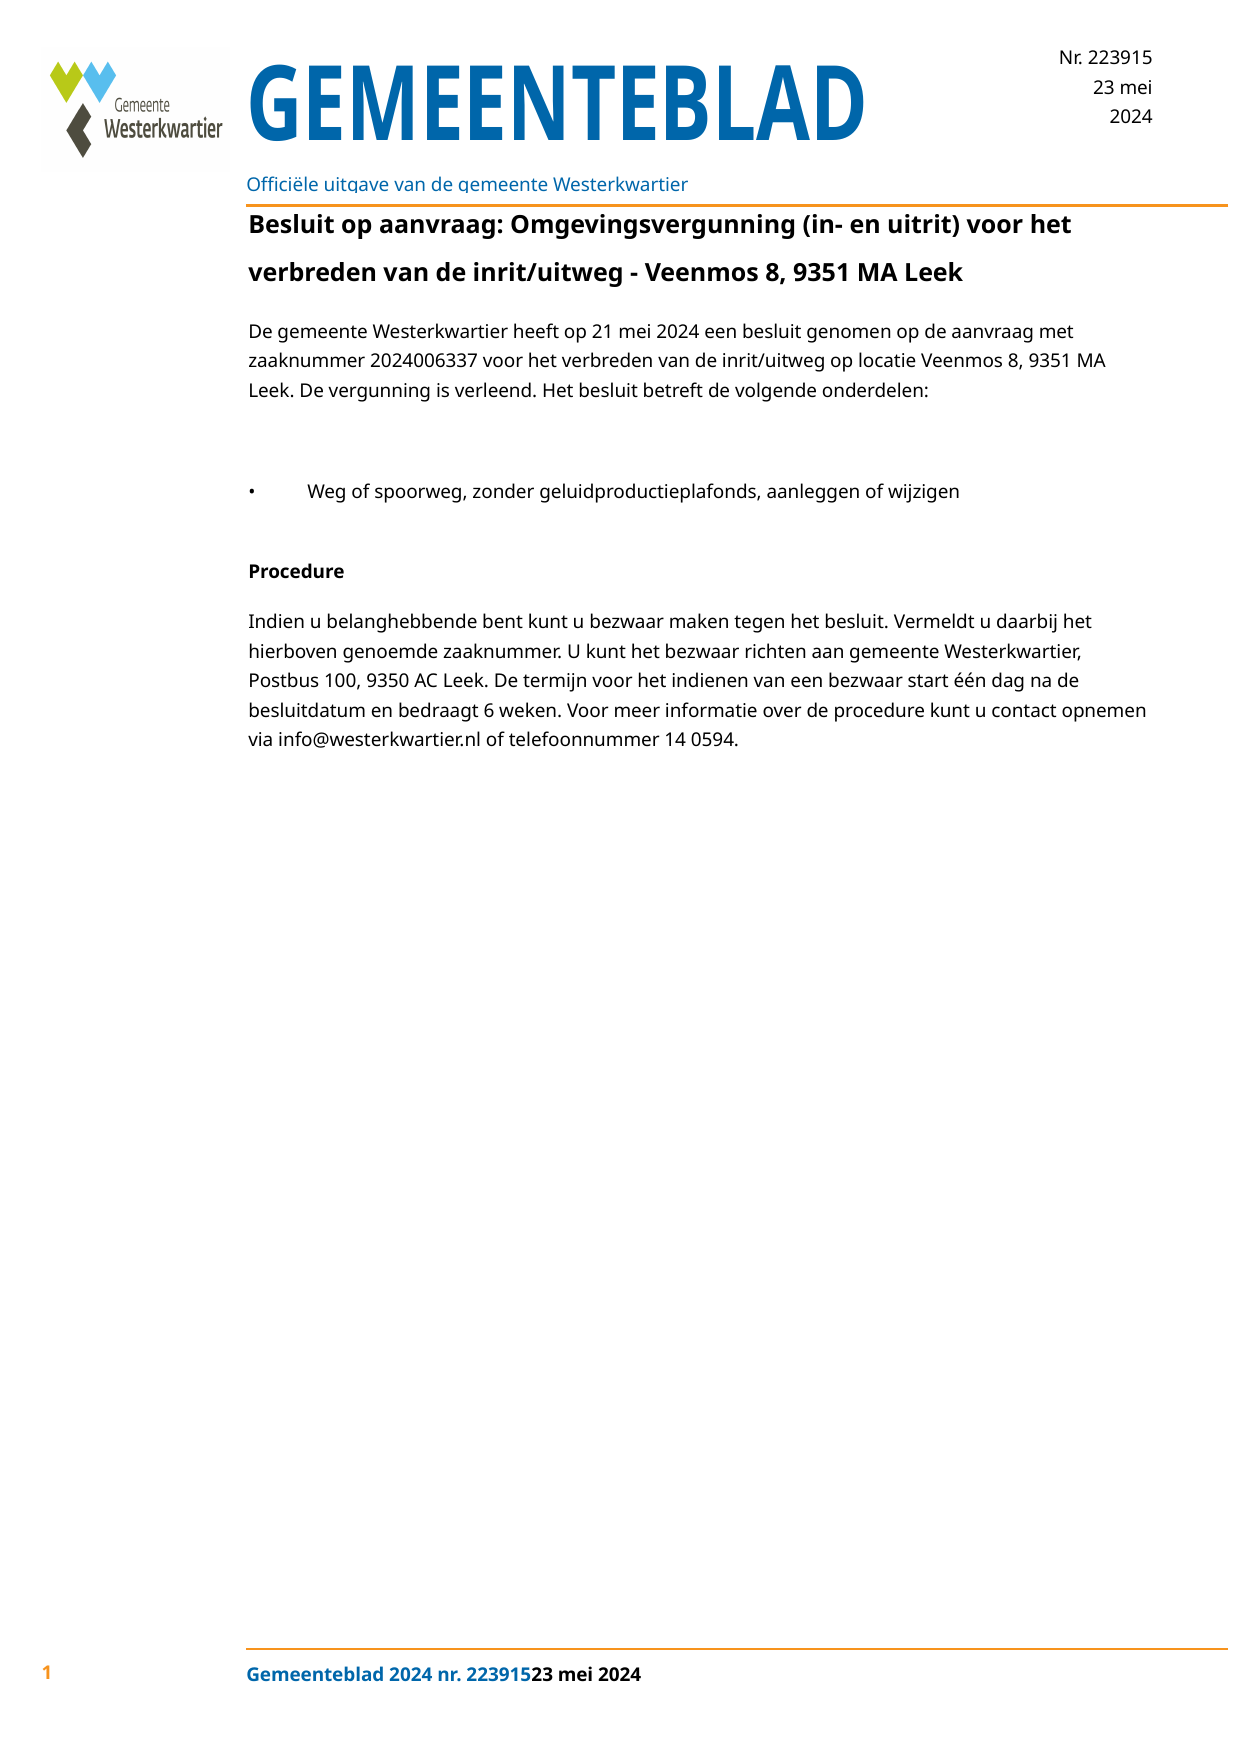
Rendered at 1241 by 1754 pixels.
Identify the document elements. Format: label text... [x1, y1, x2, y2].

text De gemeente Westerkwartier heeft op 21 mei 2024 een besluit genomen op de aanvraag met zaaknummer 2024006337 voor het verbreden van de inrit/uitweg op locatie Veenmos 8, 9351 MA Leek. De vergunning is verleend. Het besluit betreft de volgende onderdelen: [248, 318, 1152, 403]
picture [41, 47, 231, 172]
text Besluit op aanvraag: Omgevingsvergunning (in- en uitrit) voor het verbreden van de inrit/uitweg - Veenmos 8, 9351 MA Leek [248, 207, 1152, 288]
list Weg of spoorweg, zonder geluidproductieplafonds, aanleggen of wijzigen [248, 478, 1152, 504]
text Indien u belanghebbende bent kunt u bezwaar maken tegen het besluit. Vermeldt u daarbij het hierboven genoemde zaaknummer. U kunt het bezwaar richten aan gemeente Westerkwartier, Postbus 100, 9350 AC Leek. De termijn voor het indienen van een bezwaar start één dag na de besluitdatum en bedraagt 6 weken. Voor meer informatie over de procedure kunt u contact opnemen via info@westerkwartier.nl of telefoonnummer 14 0594. [248, 608, 1152, 752]
text Procedure [248, 558, 1152, 584]
